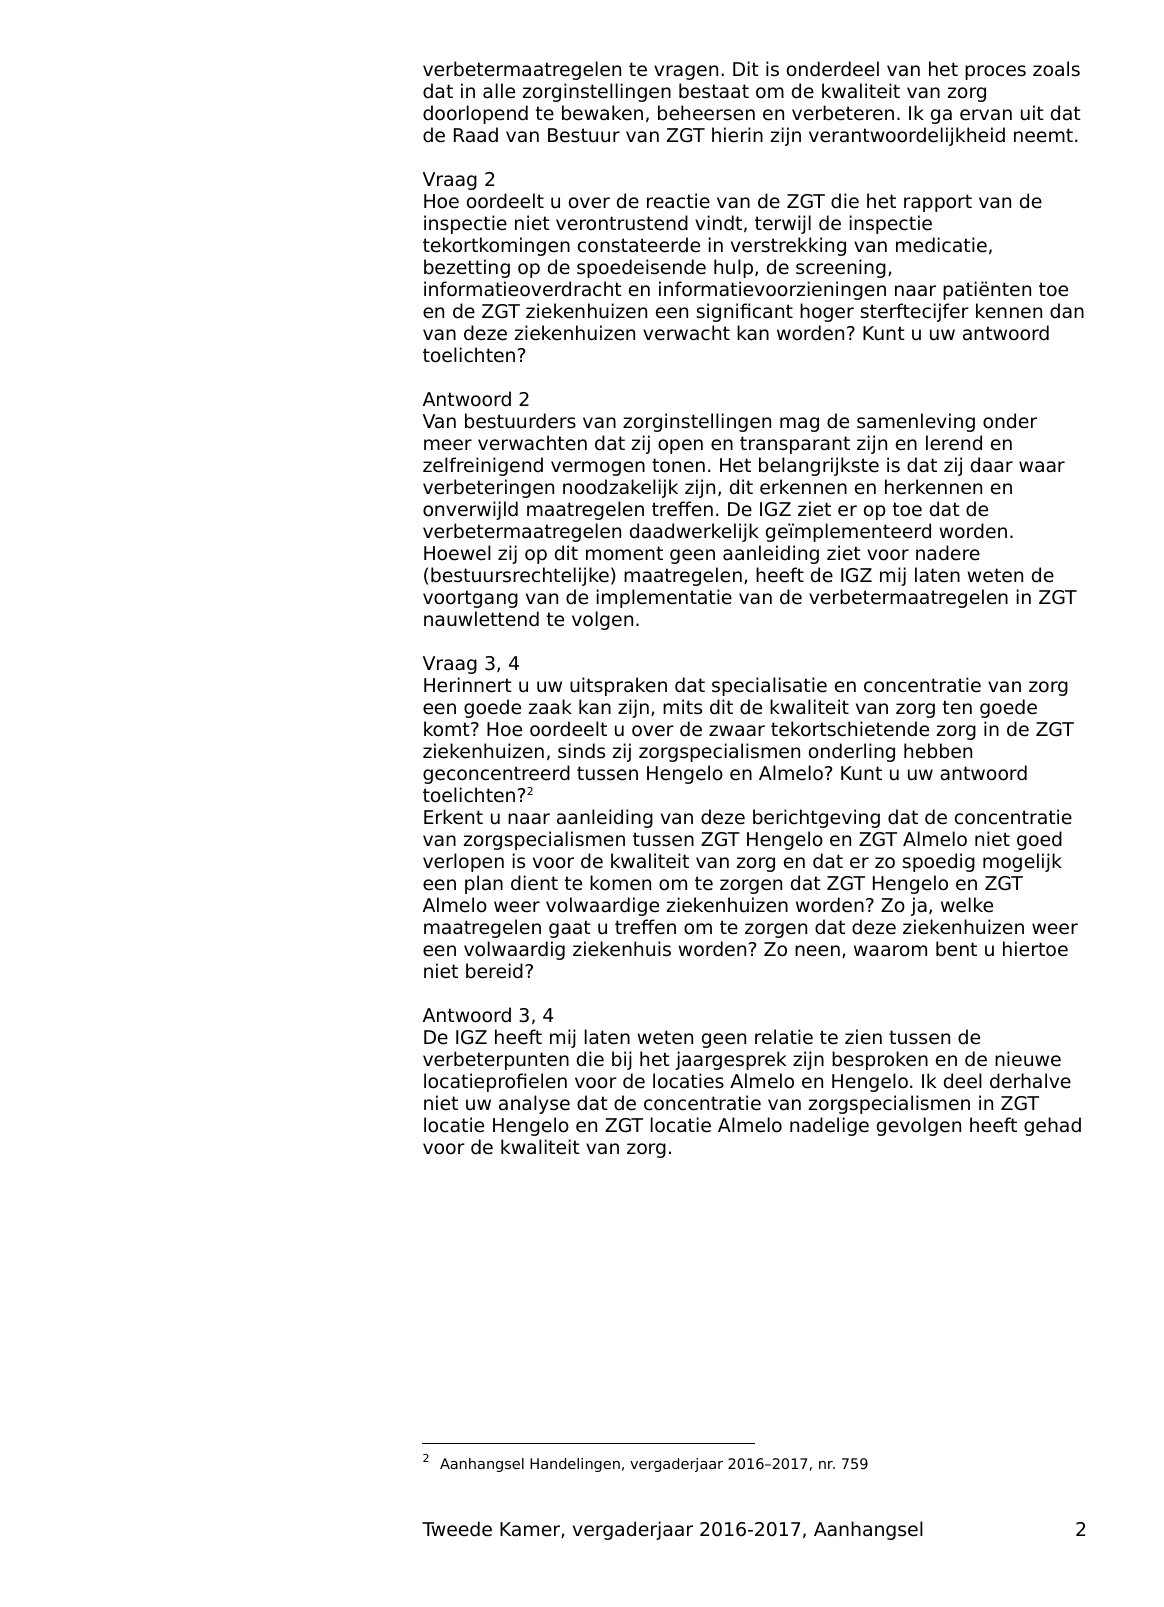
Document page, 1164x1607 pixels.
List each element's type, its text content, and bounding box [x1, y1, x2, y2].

text Antwoord 2 [422, 389, 1087, 411]
text verbetermaatregelen te vragen. Dit is onderdeel van het proces zoals dat in alle zorginstellingen bestaat om de kwaliteit van zorg doorlopend te bewaken, beheersen en verbeteren. Ik ga ervan uit dat de Raad van Bestuur van ZGT hierin zijn verantwoordelijkheid neemt. [422, 59, 1087, 147]
text Vraag 2 [422, 169, 1087, 191]
text Antwoord 3, 4 [422, 1005, 1087, 1027]
text Herinnert u uw uitspraken dat specialisatie en concentratie van zorg een goede zaak kan zijn, mits dit de kwaliteit van zorg ten goede komt? Hoe oordeelt u over de zwaar tekortschietende zorg in de ZGT ziekenhuizen, sinds zij zorgspecialismen onderling hebben geconcentreerd tussen Hengelo en Almelo? Kunt u uw antwoord toelichten? [422, 675, 1087, 807]
text Vraag 3, 4 [422, 653, 1087, 675]
text Van bestuurders van zorginstellingen mag de samenleving onder meer verwachten dat zij open en transparant zijn en lerend en zelfreinigend vermogen tonen. Het belangrijkste is dat zij daar waar verbeteringen noodzakelijk zijn, dit erkennen en herkennen en onverwijld maatregelen treffen. De IGZ ziet er op toe dat de verbetermaatregelen daadwerkelijk geïmplementeerd worden. Hoewel zij op dit moment geen aanleiding ziet voor nadere (bestuursrechtelijke) maatregelen, heeft de IGZ mij laten weten de voortgang van de implementatie van de verbetermaatregelen in ZGT nauwlettend te volgen. [422, 411, 1087, 631]
text Erkent u naar aanleiding van deze berichtgeving dat de concentratie van zorgspecialismen tussen ZGT Hengelo en ZGT Almelo niet goed verlopen is voor de kwaliteit van zorg en dat er zo spoedig mogelijk een plan dient te komen om te zorgen dat ZGT Hengelo en ZGT Almelo weer volwaardige ziekenhuizen worden? Zo ja, welke maatregelen gaat u treffen om te zorgen dat deze ziekenhuizen weer een volwaardig ziekenhuis worden? Zo neen, waarom bent u hiertoe niet bereid? [422, 807, 1087, 983]
text De IGZ heeft mij laten weten geen relatie te zien tussen de verbeterpunten die bij het jaargesprek zijn besproken en de nieuwe locatieprofielen voor de locaties Almelo en Hengelo. Ik deel derhalve niet uw analyse dat de concentratie van zorgspecialismen in ZGT locatie Hengelo en ZGT locatie Almelo nadelige gevolgen heeft gehad voor de kwaliteit van zorg. [422, 1027, 1087, 1159]
text Hoe oordeelt u over de reactie van de ZGT die het rapport van de inspectie niet verontrustend vindt, terwijl de inspectie tekortkomingen constateerde in verstrekking van medicatie, bezetting op de spoedeisende hulp, de screening, informatieoverdracht en informatievoorzieningen naar patiënten toe en de ZGT ziekenhuizen een significant hoger sterftecijfer kennen dan van deze ziekenhuizen verwacht kan worden? Kunt u uw antwoord toelichten? [422, 191, 1087, 367]
text Aanhangsel Handelingen, vergaderjaar 2016–2017, nr. 759 [422, 1452, 1087, 1474]
